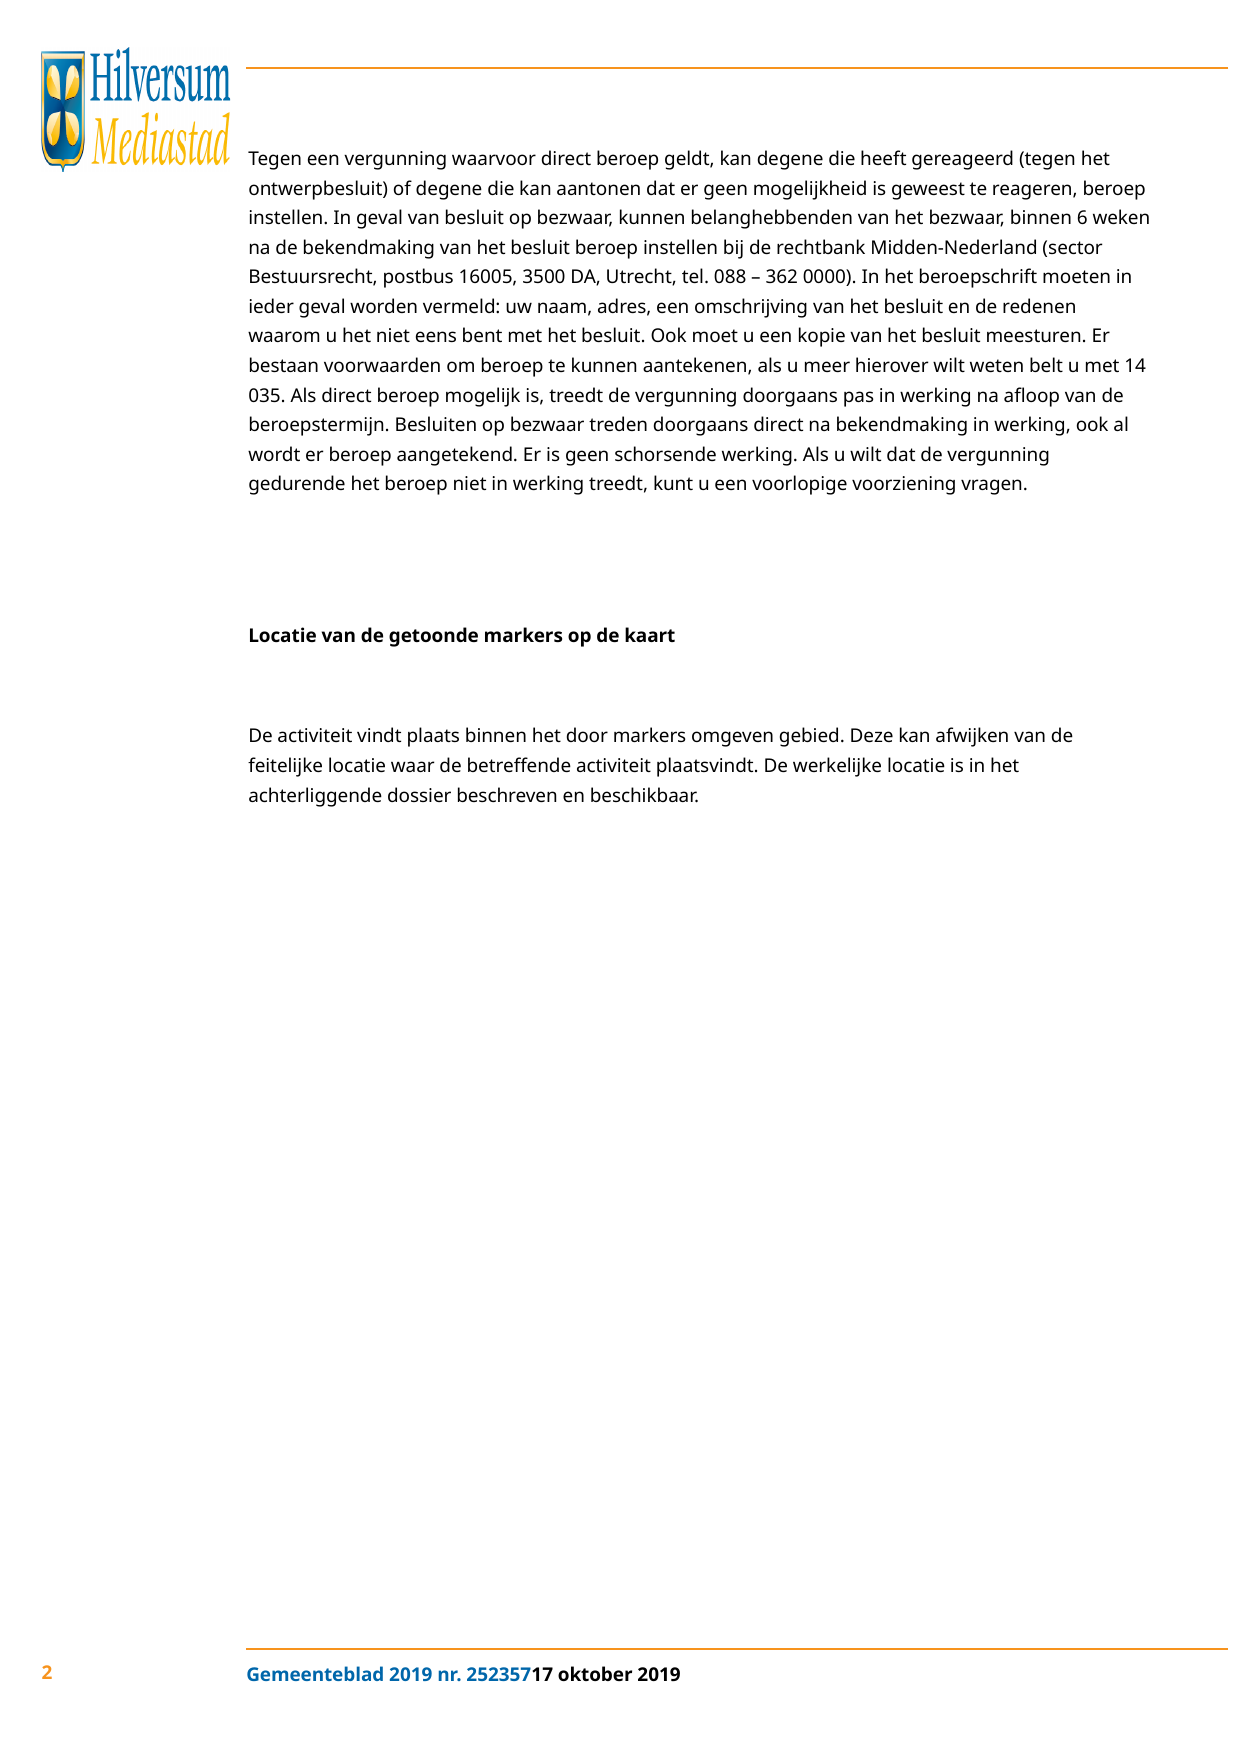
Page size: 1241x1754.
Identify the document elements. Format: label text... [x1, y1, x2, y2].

text Tegen een vergunning waarvoor direct beroep geldt, kan degene die heeft gereageerd (tegen het ontwerpbesluit) of degene die kan aantonen dat er geen mogelijkheid is geweest te reageren, beroep instellen. In geval van besluit op bezwaar, kunnen belanghebbenden van het bezwaar, binnen 6 weken na de bekendmaking van het besluit beroep instellen bij de rechtbank Midden-Nederland (sector Bestuursrecht, postbus 16005, 3500 DA, Utrecht, tel. 088 – 362 0000). In het beroepschrift moeten in ieder geval worden vermeld: uw naam, adres, een omschrijving van het besluit en de redenen waarom u het niet eens bent met het besluit. Ook moet u een kopie van het besluit meesturen. Er bestaan voorwaarden om beroep te kunnen aantekenen, als u meer hierover wilt weten belt u met 14 035. Als direct beroep mogelijk is, treedt de vergunning doorgaans pas in werking na afloop van de beroepstermijn. Besluiten op bezwaar treden doorgaans direct na bekendmaking in werking, ook al wordt er beroep aangetekend. Er is geen schorsende werking. Als u wilt dat de vergunning gedurende het beroep niet in werking treedt, kunt u een voorlopige voorziening vragen. [248, 145, 1152, 496]
text Locatie van de getoonde markers op de kaart [248, 622, 1152, 648]
picture [41, 47, 231, 172]
text De activiteit vindt plaats binnen het door markers omgeven gebied. Deze kan afwijken van de feitelijke locatie waar de betreffende activiteit plaatsvindt. De werkelijke locatie is in het achterliggende dossier beschreven en beschikbaar. [248, 723, 1152, 808]
